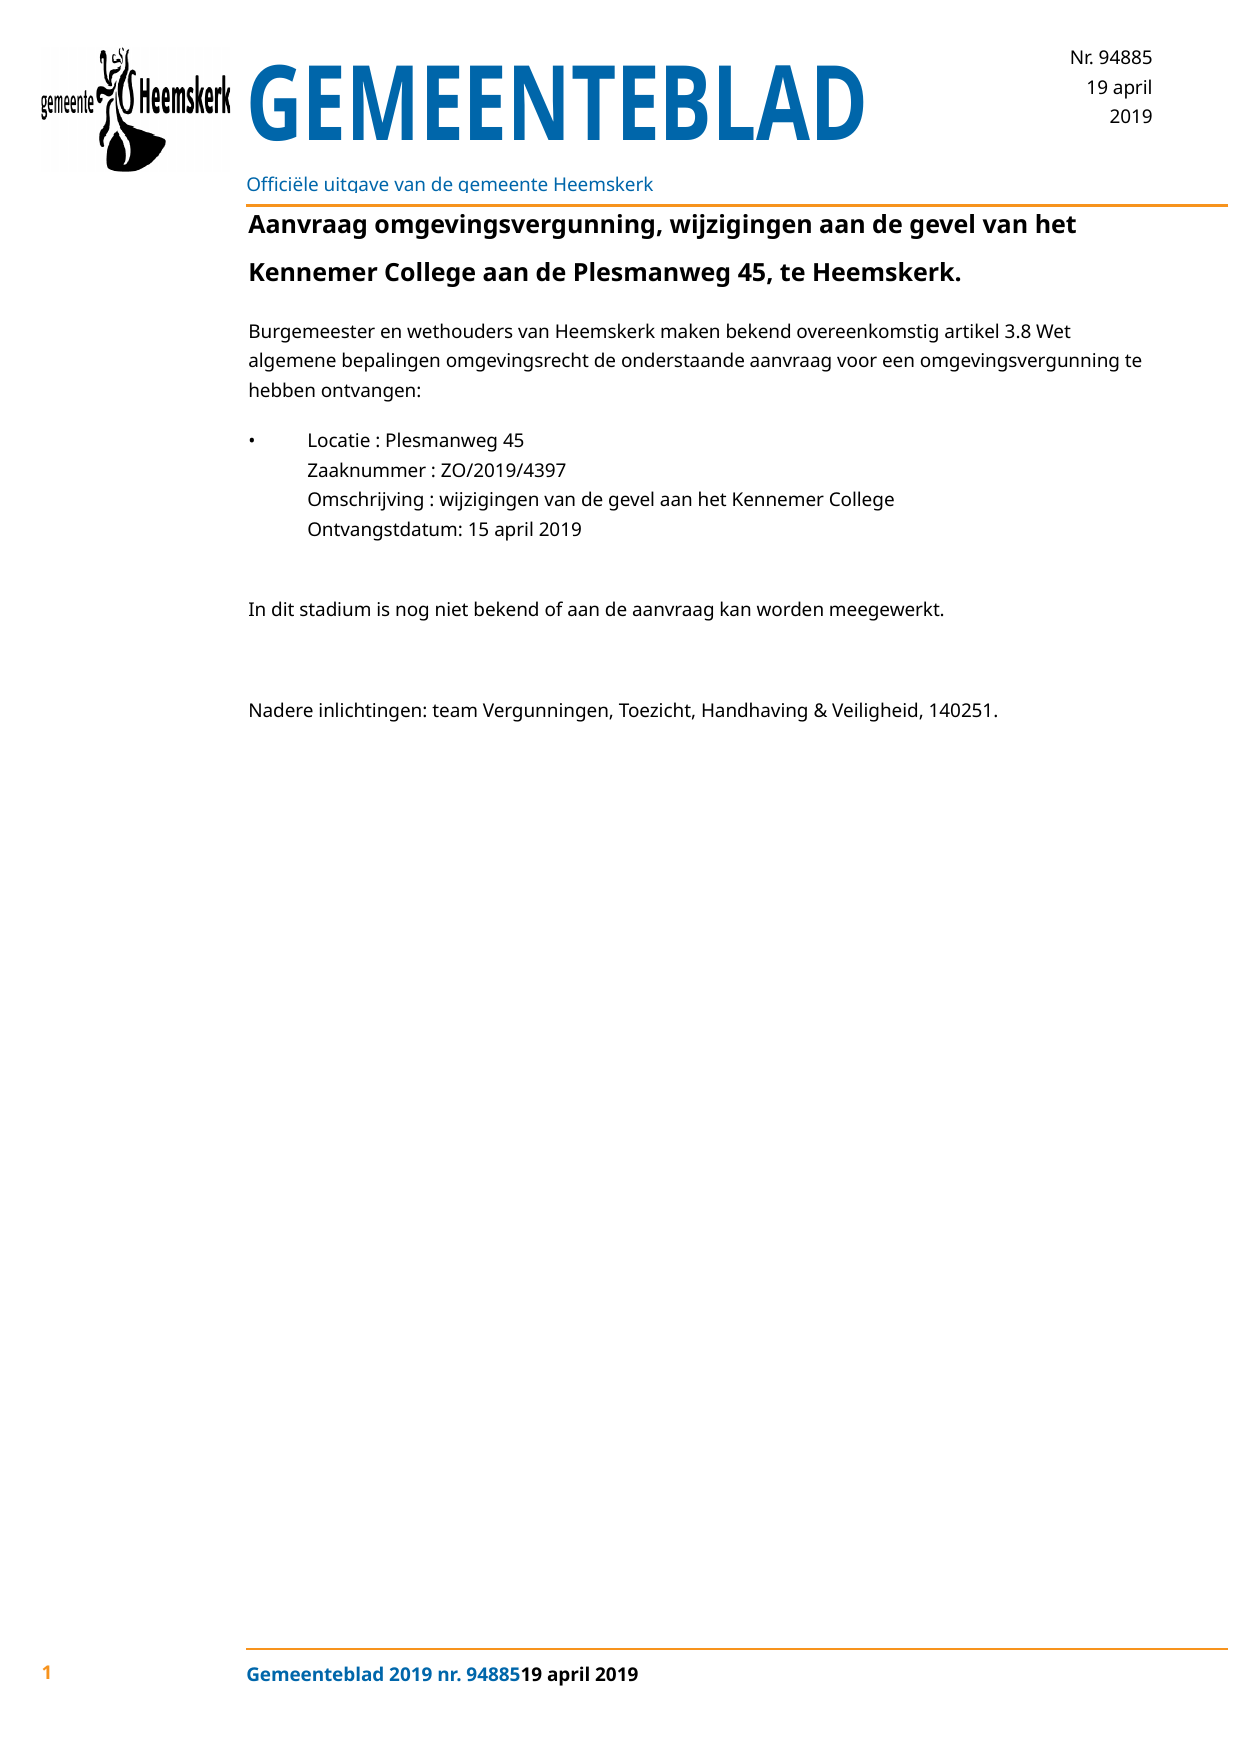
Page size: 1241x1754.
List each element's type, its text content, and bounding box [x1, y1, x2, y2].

list Ontvangstdatum: 15 april 2019 [248, 516, 1152, 542]
list Omschrijving : wijzigingen van de gevel aan het Kennemer College [248, 487, 1152, 512]
text Aanvraag omgevingsvergunning, wijzigingen aan de gevel van het Kennemer College aan de Plesmanweg 45, te Heemskerk. [248, 207, 1152, 288]
text Burgemeester en wethouders van Heemskerk maken bekend overeenkomstig artikel 3.8 Wet algemene bepalingen omgevingsrecht de onderstaande aanvraag voor een omgevingsvergunning te hebben ontvangen: [248, 318, 1152, 403]
list Locatie : Plesmanweg 45 [248, 427, 1152, 453]
list Zaaknummer : ZO/2019/4397 [248, 457, 1152, 483]
text Nadere inlichtingen: team Vergunningen, Toezicht, Handhaving & Veiligheid, 140251. [248, 697, 1152, 723]
picture [41, 47, 231, 172]
text In dit stadium is nog niet bekend of aan de aanvraag kan worden meegewerkt. [248, 596, 1152, 622]
